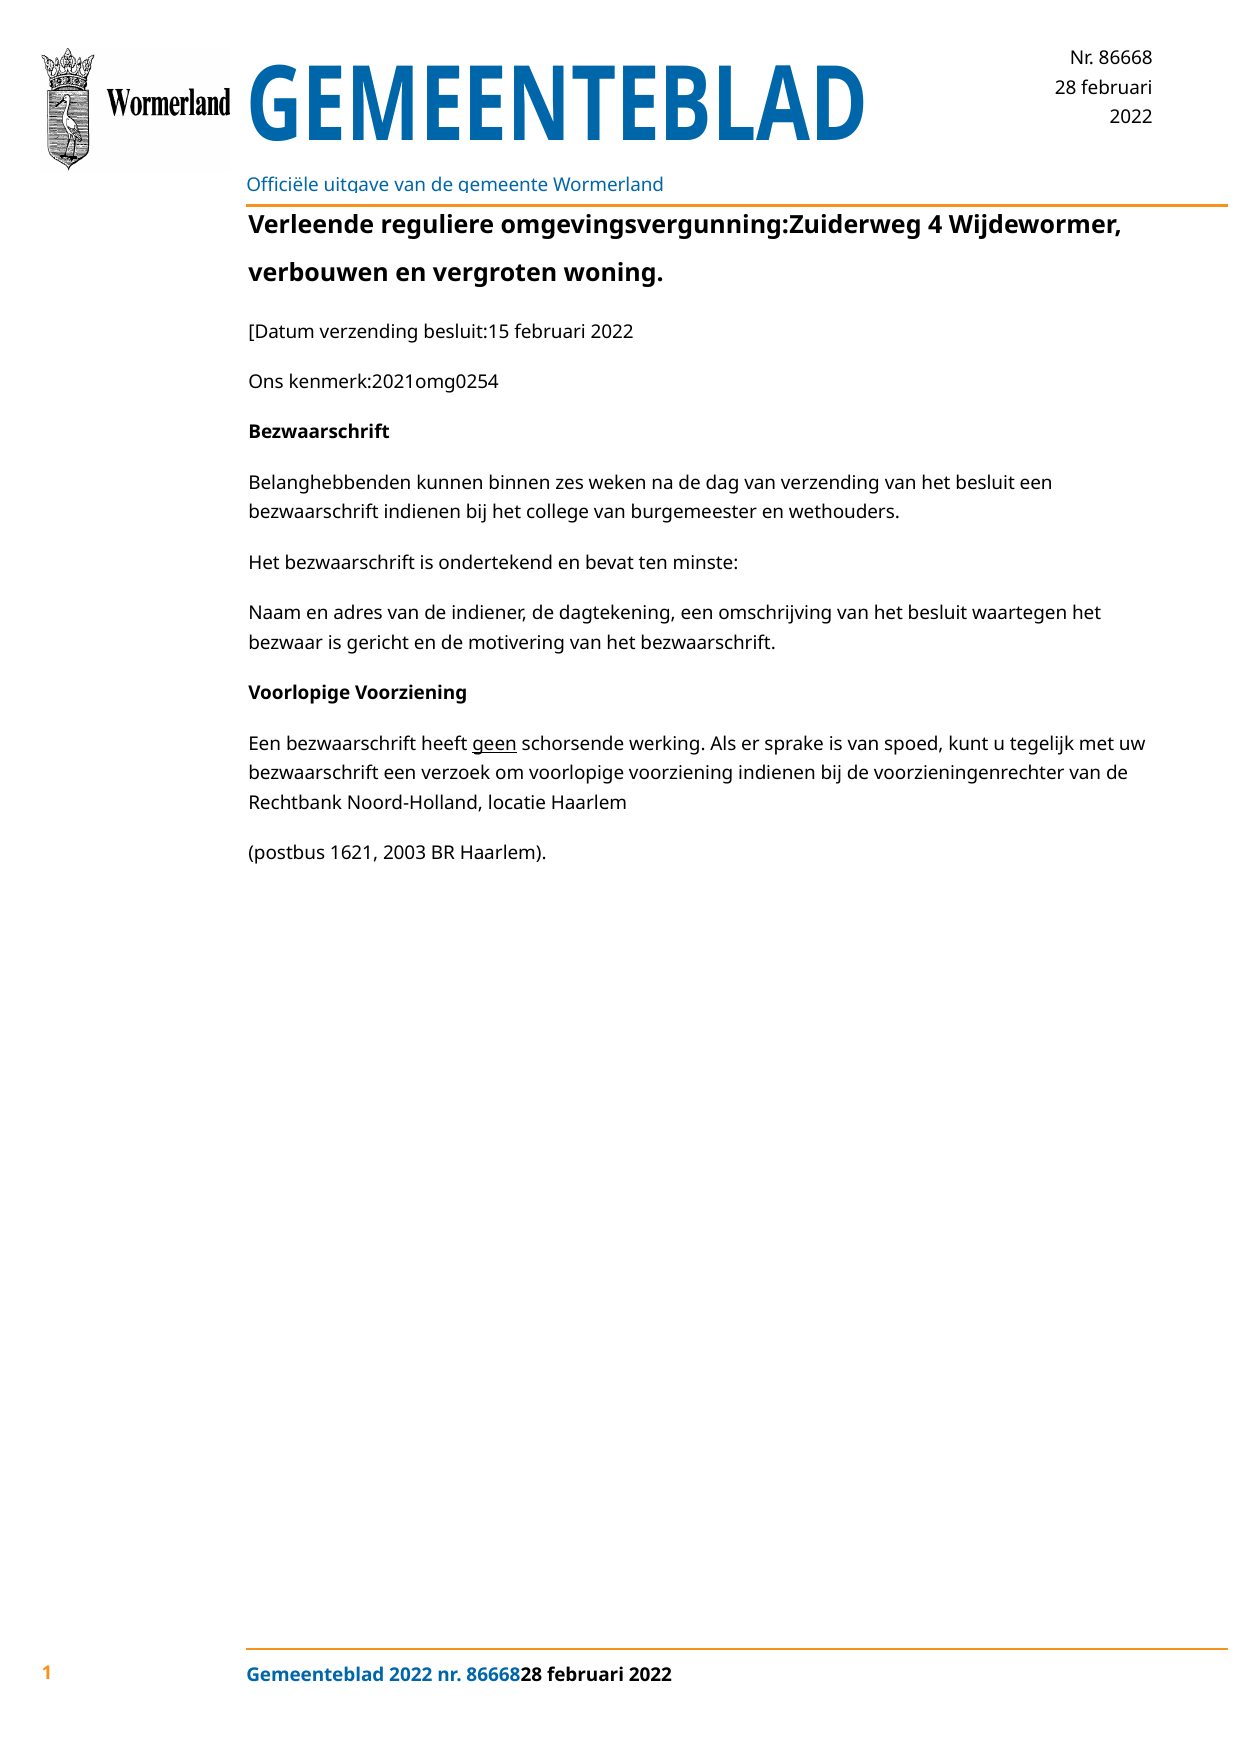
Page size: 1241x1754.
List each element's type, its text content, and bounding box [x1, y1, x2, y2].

text Bezwaarschrift [248, 419, 1152, 444]
picture [41, 47, 231, 172]
text Een bezwaarschrift heeft geen schorsende werking. Als er sprake is van spoed, kunt u tegelijk met uw bezwaarschrift een verzoek om voorlopige voorziening indienen bij de voorzieningenrechter van de Rechtbank Noord-Holland, locatie Haarlem [248, 730, 1152, 815]
text (postbus 1621, 2003 BR Haarlem). [248, 839, 1152, 865]
text Ons kenmerk:2021omg0254 [248, 368, 1152, 394]
text Naam en adres van de indiener, de dagtekening, een omschrijving van het besluit waartegen het bezwaar is gericht en de motivering van het bezwaarschrift. [248, 599, 1152, 655]
text [Datum verzending besluit:15 februari 2022 [248, 318, 1152, 344]
text Verleende reguliere omgevingsvergunning:Zuiderweg 4 Wijdewormer, verbouwen en vergroten woning. [248, 207, 1152, 288]
text Voorlopige Voorziening [248, 679, 1152, 705]
text Het bezwaarschrift is ondertekend en bevat ten minste: [248, 549, 1152, 575]
text Belanghebbenden kunnen binnen zes weken na de dag van verzending van het besluit een bezwaarschrift indienen bij het college van burgemeester en wethouders. [248, 469, 1152, 524]
